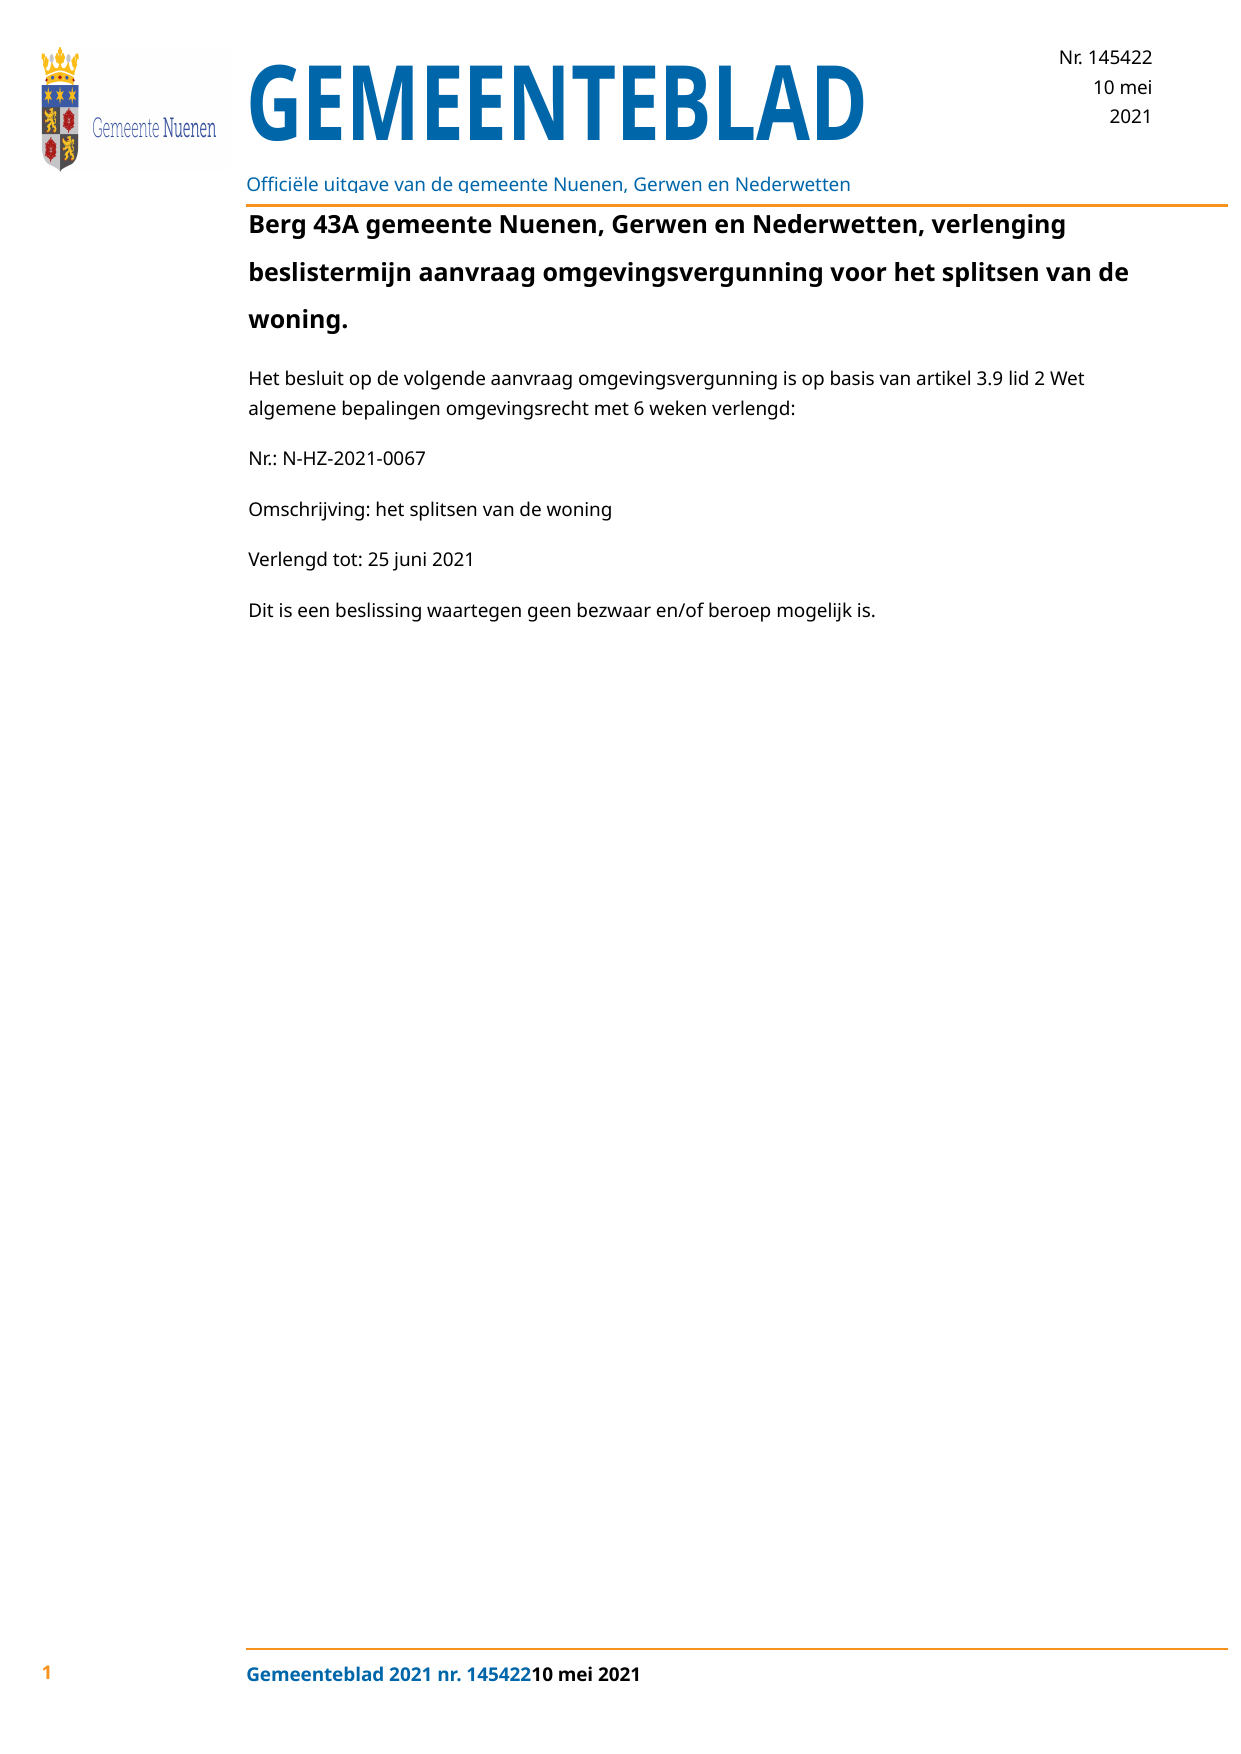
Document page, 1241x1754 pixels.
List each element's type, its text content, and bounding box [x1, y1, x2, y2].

text Het besluit op de volgende aanvraag omgevingsvergunning is op basis van artikel 3.9 lid 2 Wet algemene bepalingen omgevingsrecht met 6 weken verlengd: [248, 366, 1152, 421]
text Dit is een beslissing waartegen geen bezwaar en/of beroep mogelijk is. [248, 597, 1152, 622]
text Berg 43A gemeente Nuenen, Gerwen en Nederwetten, verlenging beslistermijn aanvraag omgevingsvergunning voor het splitsen van de woning. [248, 207, 1152, 336]
text Nr.: N-HZ-2021-0067 [248, 446, 1152, 471]
text Verlengd tot: 25 juni 2021 [248, 546, 1152, 572]
picture [41, 47, 231, 172]
text Omschrijving: het splitsen van de woning [248, 496, 1152, 522]
